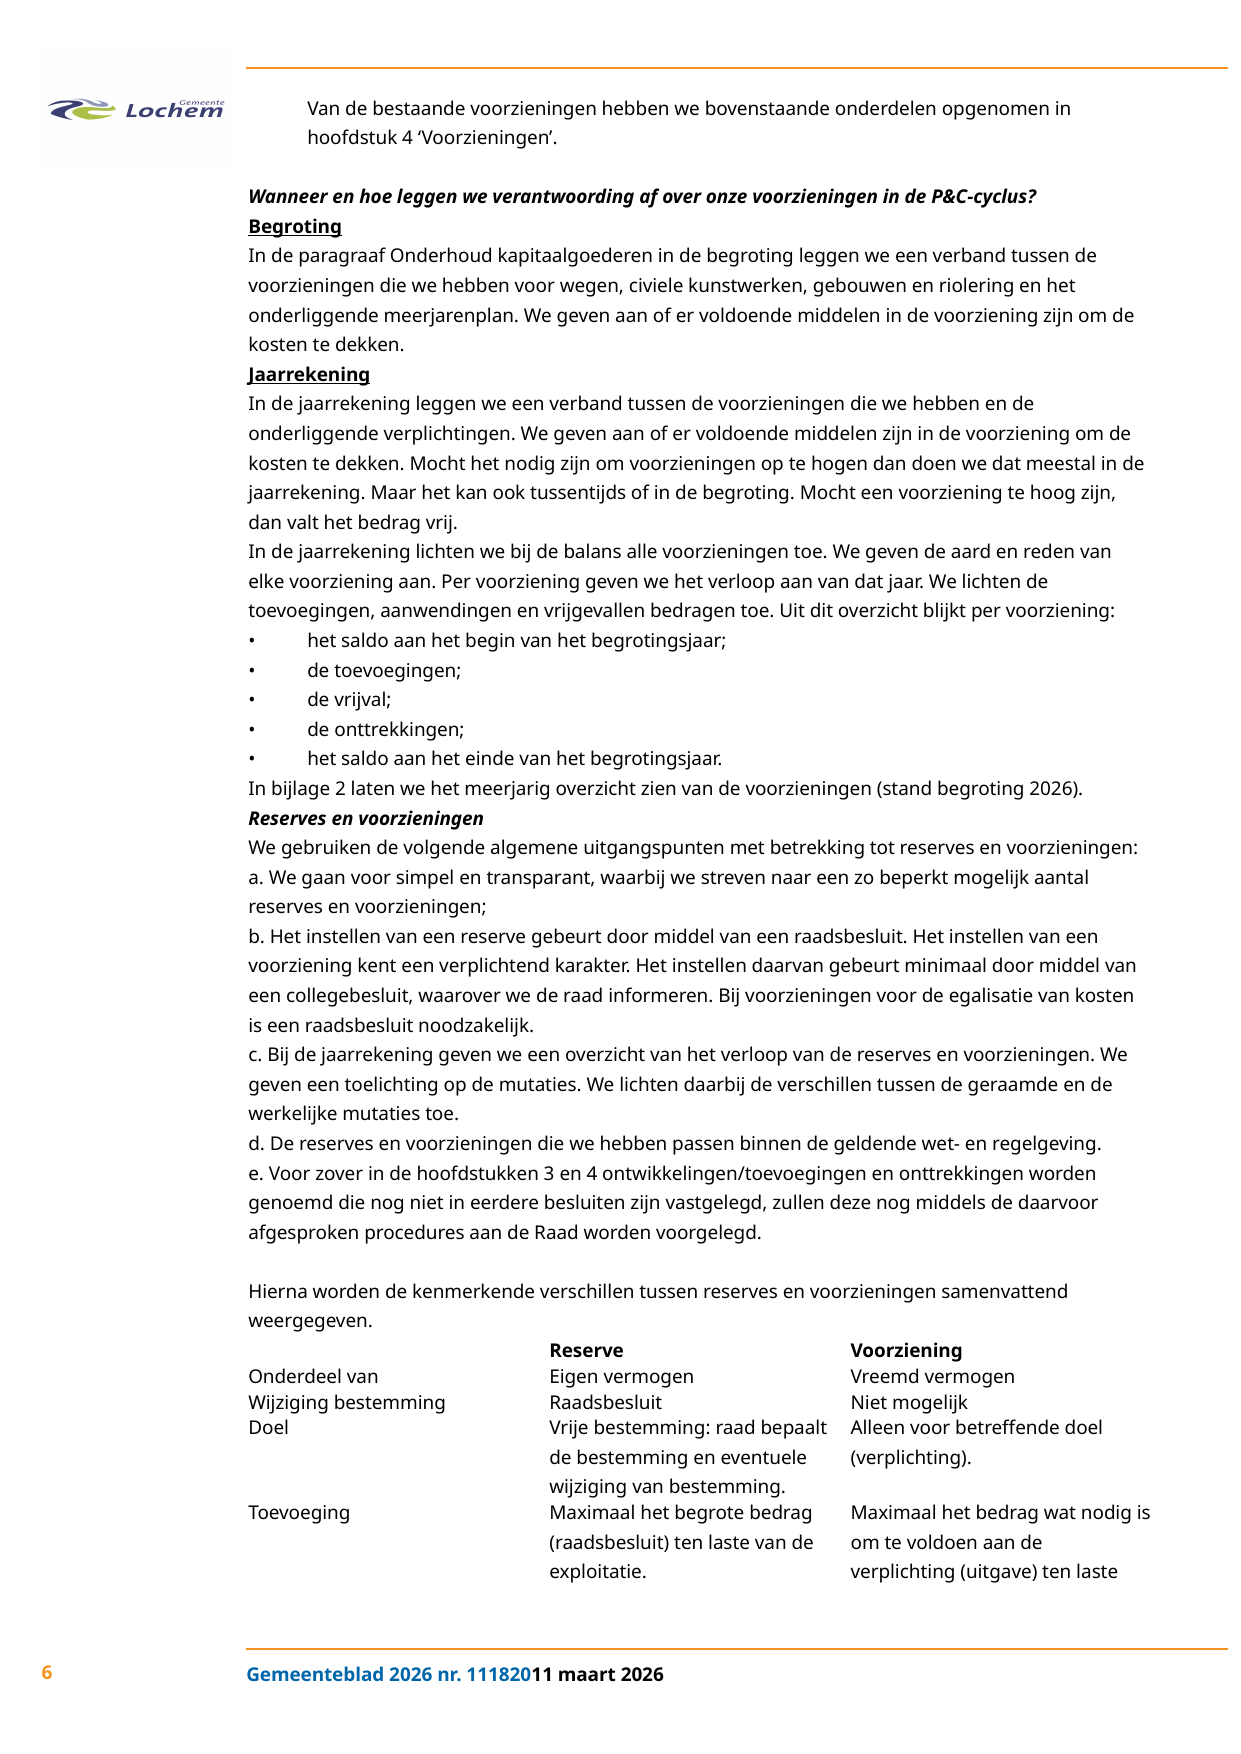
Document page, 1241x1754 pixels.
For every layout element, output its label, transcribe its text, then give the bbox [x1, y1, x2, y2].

text Reserves en voorzieningen [248, 805, 1152, 831]
list de toevoegingen; [248, 657, 1152, 683]
text In de jaarrekening lichten we bij de balans alle voorzieningen toe. We geven de aard en reden van elke voorziening aan. Per voorziening geven we het verloop aan van dat jaar. We lichten de toevoegingen, aanwendingen en vrijgevallen bedragen toe. Uit dit overzicht blijkt per voorziening: [248, 538, 1152, 623]
table_cell Toevoeging [248, 1500, 549, 1584]
table_cell Vrije bestemming: raad bepaalt de bestemming en eventuele wijziging van bestemming. [549, 1415, 850, 1499]
table_cell Vreemd vermogen [850, 1363, 1152, 1389]
text In de jaarrekening leggen we een verband tussen de voorzieningen die we hebben en de onderliggende verplichtingen. We geven aan of er voldoende middelen zijn in de voorziening om de kosten te dekken. Mocht het nodig zijn om voorzieningen op te hogen dan doen we dat meestal in de jaarrekening. Maar het kan ook tussentijds of in de begroting. Mocht een voorziening te hoog zijn, dan valt het bedrag vrij. [248, 391, 1152, 535]
list het saldo aan het begin van het begrotingsjaar; [248, 627, 1152, 653]
table_cell Doel [248, 1415, 549, 1499]
table_cell Onderdeel van [248, 1363, 549, 1389]
table_cell Eigen vermogen [549, 1363, 850, 1389]
text d. De reserves en voorzieningen die we hebben passen binnen de geldende wet- en regelgeving. [248, 1130, 1152, 1156]
table_cell Maximaal het begrote bedrag (raadsbesluit) ten laste van de exploitatie. [549, 1500, 850, 1584]
table_cell Niet mogelijk [850, 1389, 1152, 1414]
table_cell Alleen voor betreffende doel (verplichting). [850, 1415, 1152, 1499]
table_cell Raadsbesluit [549, 1389, 850, 1414]
text In de paragraaf Onderhoud kapitaalgoederen in de begroting leggen we een verband tussen de voorzieningen die we hebben voor wegen, civiele kunstwerken, gebouwen en riolering en het onderliggende meerjarenplan. We geven aan of er voldoende middelen in de voorziening zijn om de kosten te dekken. [248, 243, 1152, 357]
table_cell Maximaal het bedrag wat nodig is om te voldoen aan de verplichting (uitgave) ten laste [850, 1500, 1152, 1584]
text c. Bij de jaarrekening geven we een overzicht van het verloop van de reserves en voorzieningen. We geven een toelichting op de mutaties. We lichten daarbij de verschillen tussen de geraamde en de werkelijke mutaties toe. [248, 1041, 1152, 1126]
table_header Voorziening [850, 1338, 1152, 1363]
text Hierna worden de kenmerkende verschillen tussen reserves en voorzieningen samenvattend weergegeven. [248, 1278, 1152, 1333]
list Van de bestaande voorzieningen hebben we bovenstaande onderdelen opgenomen in hoofdstuk 4 ‘Voorzieningen’. [248, 95, 1152, 150]
text We gebruiken de volgende algemene uitgangspunten met betrekking tot reserves en voorzieningen: [248, 834, 1152, 860]
text Begroting [248, 213, 1152, 239]
table_header Reserve [549, 1338, 850, 1363]
list het saldo aan het einde van het begrotingsjaar. [248, 746, 1152, 771]
table_header [248, 1338, 549, 1363]
text e. Voor zover in de hoofdstukken 3 en 4 ontwikkelingen/toevoegingen en onttrekkingen worden genoemd die nog niet in eerdere besluiten zijn vastgelegd, zullen deze nog middels de daarvoor afgesproken procedures aan de Raad worden voorgelegd. [248, 1160, 1152, 1245]
text In bijlage 2 laten we het meerjarig overzicht zien van de voorzieningen (stand begroting 2026). [248, 775, 1152, 801]
list de vrijval; [248, 686, 1152, 712]
list de onttrekkingen; [248, 716, 1152, 742]
picture [41, 47, 231, 172]
text Jaarrekening [248, 361, 1152, 387]
text a. We gaan voor simpel en transparant, waarbij we streven naar een zo beperkt mogelijk aantal reserves en voorzieningen; [248, 864, 1152, 919]
table_cell Wijziging bestemming [248, 1389, 549, 1414]
text Wanneer en hoe leggen we verantwoording af over onze voorzieningen in de P&C-cyclus? [248, 183, 1152, 209]
text b. Het instellen van een reserve gebeurt door middel van een raadsbesluit. Het instellen van een voorziening kent een verplichtend karakter. Het instellen daarvan gebeurt minimaal door middel van een collegebesluit, waarover we de raad informeren. Bij voorzieningen voor de egalisatie van kosten is een raadsbesluit noodzakelijk. [248, 923, 1152, 1038]
